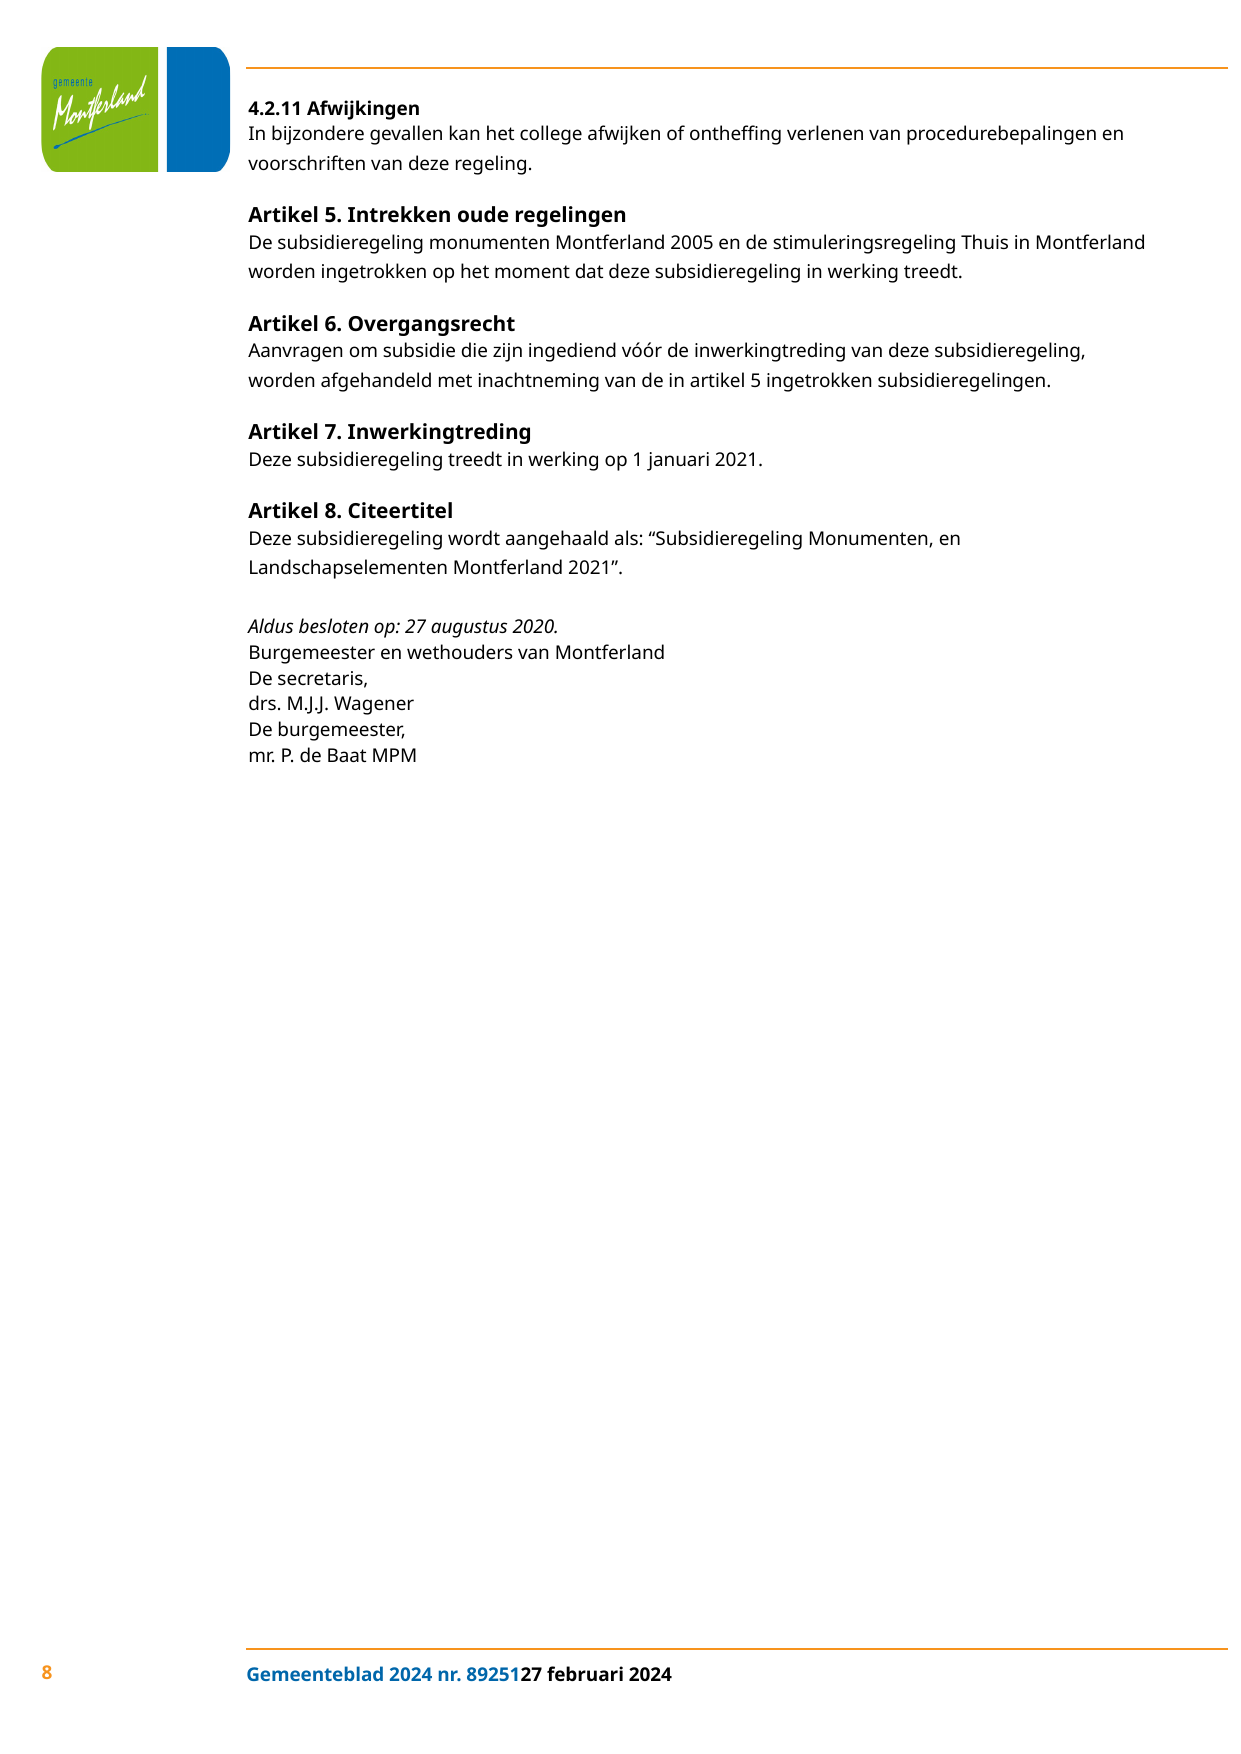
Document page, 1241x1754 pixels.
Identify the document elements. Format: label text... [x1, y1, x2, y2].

text De secretaris, [248, 665, 1152, 691]
picture [41, 47, 231, 172]
text Deze subsidieregeling treedt in werking op 1 januari 2021. [248, 446, 1152, 472]
text De burgemeester, [248, 716, 1152, 742]
text drs. M.J.J. Wagener [248, 691, 1152, 716]
text Aldus besloten op: 27 augustus 2020. [248, 613, 1152, 639]
text In bijzondere gevallen kan het college afwijken of ontheffing verlenen van procedurebepalingen en voorschriften van deze regeling. [248, 121, 1152, 176]
text Artikel 8. Citeertitel [248, 496, 1152, 525]
text Artikel 5. Intrekken oude regelingen [248, 201, 1152, 229]
text De subsidieregeling monumenten Montferland 2005 en de stimuleringsregeling Thuis in Montferland worden ingetrokken op het moment dat deze subsidieregeling in werking treedt. [248, 229, 1152, 284]
text Deze subsidieregeling wordt aangehaald als: “Subsidieregeling Monumenten, en Landschapselementen Montferland 2021”. [248, 525, 1152, 580]
text mr. P. de Baat MPM [248, 742, 1152, 768]
text Artikel 7. Inwerkingtreding [248, 417, 1152, 446]
text Artikel 6. Overgangsrecht [248, 309, 1152, 337]
text 4.2.11 Afwijkingen [248, 95, 1152, 121]
text Burgemeester en wethouders van Montferland [248, 639, 1152, 665]
text Aanvragen om subsidie die zijn ingediend vóór de inwerkingtreding van deze subsidieregeling, worden afgehandeld met inachtneming van de in artikel 5 ingetrokken subsidieregelingen. [248, 337, 1152, 393]
